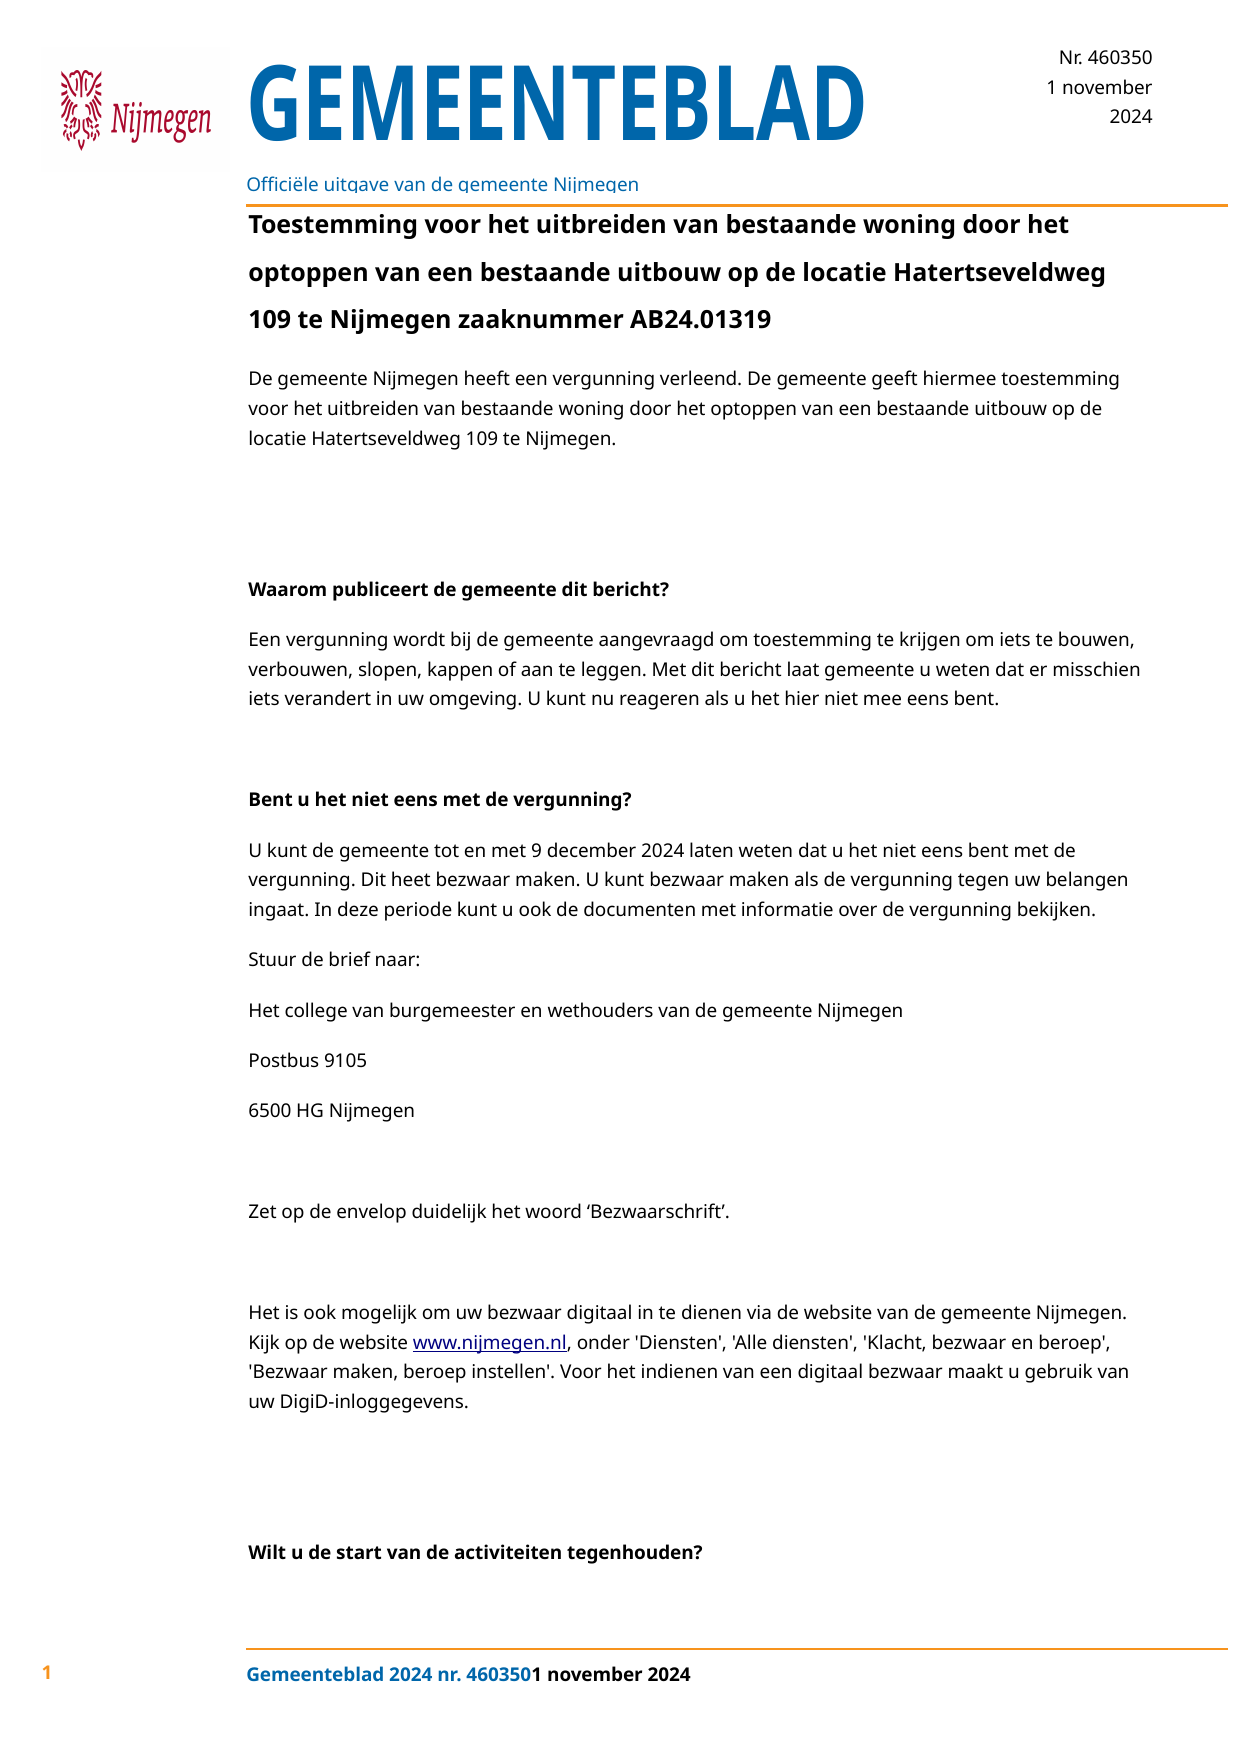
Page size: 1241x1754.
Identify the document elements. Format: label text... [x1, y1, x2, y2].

text Wilt u de start van de activiteiten tegenhouden? [248, 1539, 1152, 1565]
text De gemeente Nijmegen heeft een vergunning verleend. De gemeente geeft hiermee toestemming voor het uitbreiden van bestaande woning door het optoppen van een bestaande uitbouw op de locatie Hatertseveldweg 109 te Nijmegen. [248, 366, 1152, 450]
text Postbus 9105 [248, 1047, 1152, 1073]
picture [41, 47, 231, 172]
text 6500 HG Nijmegen [248, 1098, 1152, 1123]
text Het is ook mogelijk om uw bezwaar digitaal in te dienen via de website van de gemeente Nijmegen. Kijk op de website www.nijmegen.nl, onder 'Diensten', 'Alle diensten', 'Klacht, bezwaar en beroep', 'Bezwaar maken, beroep instellen'. Voor het indienen van een digitaal bezwaar maakt u gebruik van uw DigiD-inloggegevens. [248, 1299, 1152, 1414]
text Stuur de brief naar: [248, 946, 1152, 972]
text Waarom publiceert de gemeente dit bericht? [248, 576, 1152, 602]
text U kunt de gemeente tot en met 9 december 2024 laten weten dat u het niet eens bent met de vergunning. Dit heet bezwaar maken. U kunt bezwaar maken als de vergunning tegen uw belangen ingaat. In deze periode kunt u ook de documenten met informatie over de vergunning bekijken. [248, 837, 1152, 922]
text Bent u het niet eens met de vergunning? [248, 786, 1152, 812]
text Toestemming voor het uitbreiden van bestaande woning door het optoppen van een bestaande uitbouw op de locatie Hatertseveldweg 109 te Nijmegen zaaknummer AB24.01319 [248, 207, 1152, 336]
text Zet op de envelop duidelijk het woord ‘Bezwaarschrift’. [248, 1198, 1152, 1224]
text Het college van burgemeester en wethouders van de gemeente Nijmegen [248, 997, 1152, 1022]
text Een vergunning wordt bij de gemeente aangevraagd om toestemming te krijgen om iets te bouwen, verbouwen, slopen, kappen of aan te leggen. Met dit bericht laat gemeente u weten dat er misschien iets verandert in uw omgeving. U kunt nu reageren als u het hier niet mee eens bent. [248, 626, 1152, 711]
